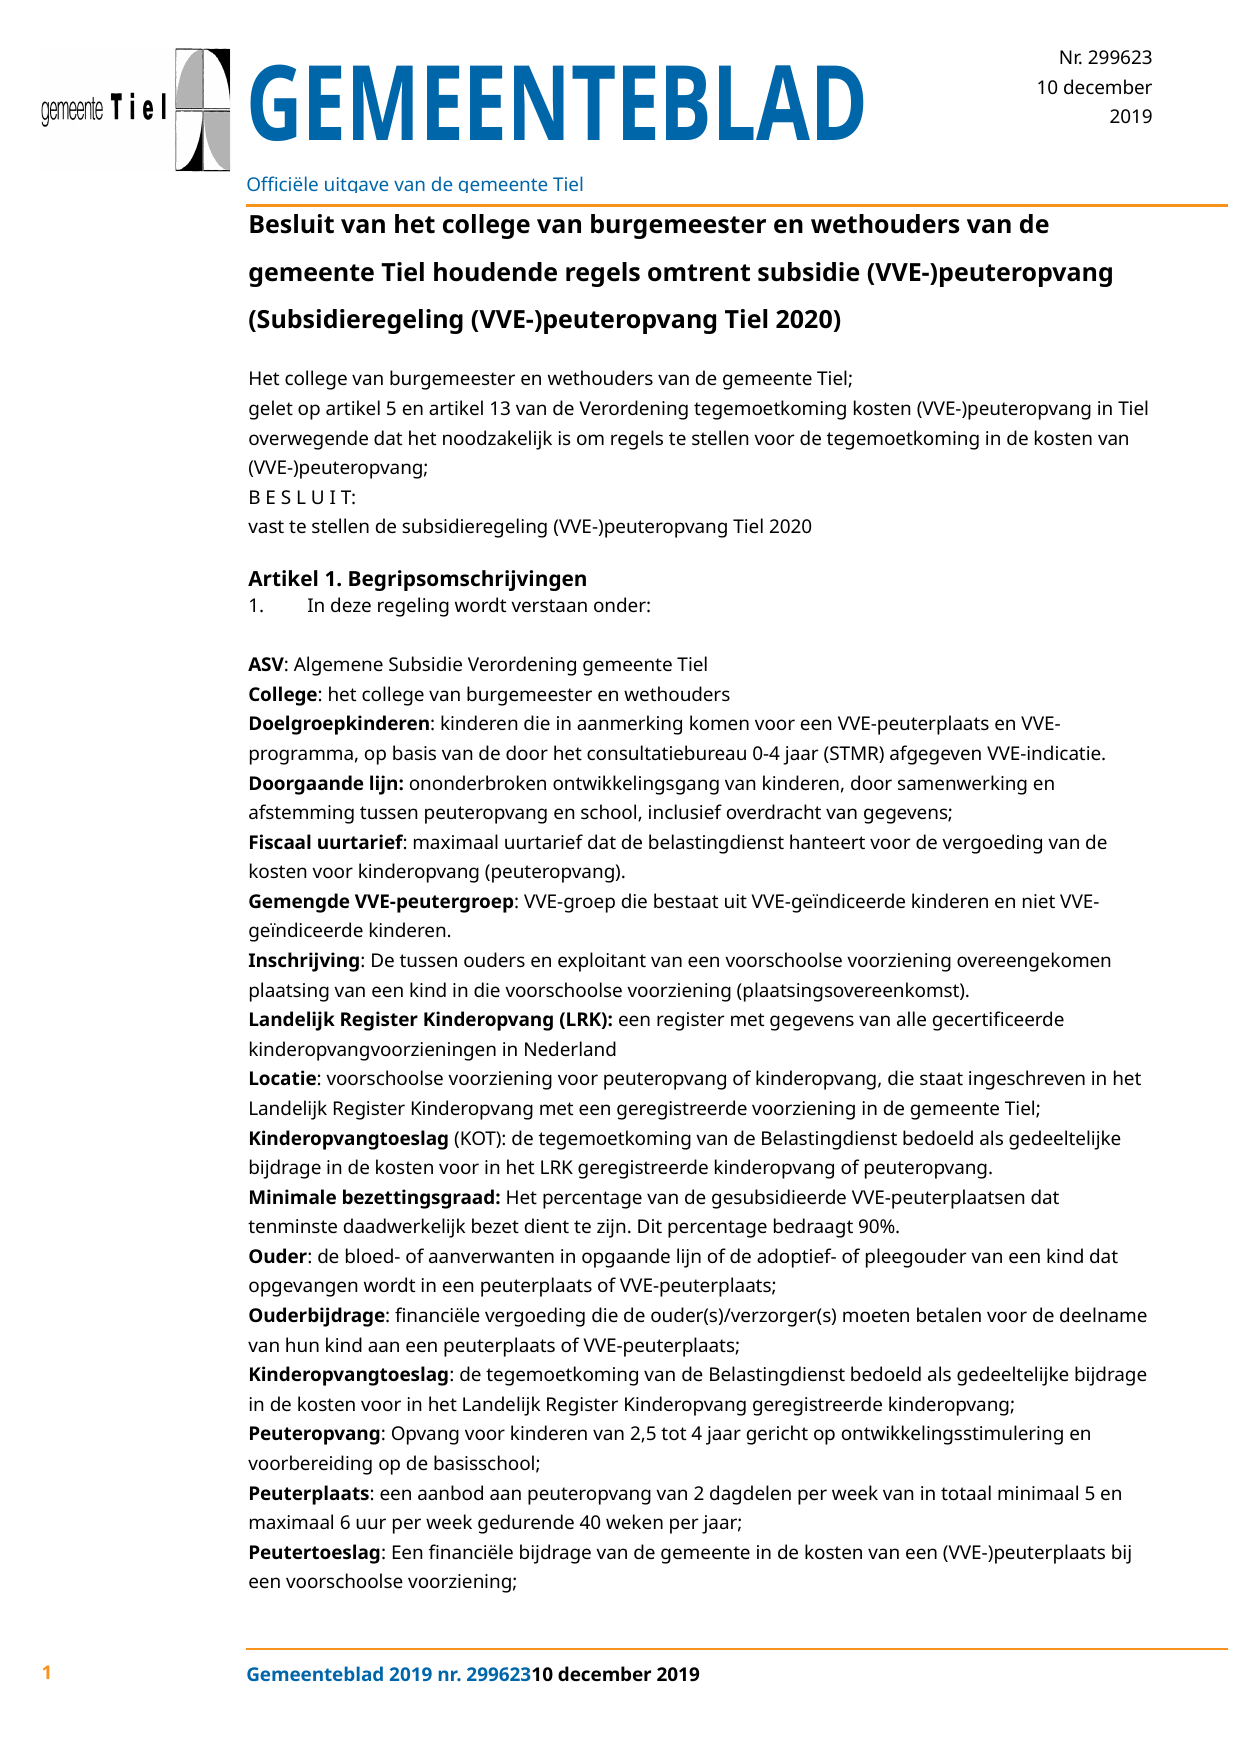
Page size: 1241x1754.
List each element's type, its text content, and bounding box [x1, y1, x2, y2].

text Fiscaal uurtarief: maximaal uurtarief dat de belastingdienst hanteert voor de vergoeding van de kosten voor kinderopvang (peuteropvang). [248, 829, 1152, 884]
text Besluit van het college van burgemeester en wethouders van de gemeente Tiel houdende regels omtrent subsidie (VVE-)peuteropvang (Subsidieregeling (VVE-)peuteropvang Tiel 2020) [248, 207, 1152, 336]
text Ouderbijdrage: financiële vergoeding die de ouder(s)/verzorger(s) moeten betalen voor de deelname van hun kind aan een peuterplaats of VVE-peuterplaats; [248, 1302, 1152, 1358]
text Minimale bezettingsgraad: Het percentage van de gesubsidieerde VVE-peuterplaatsen dat tenminste daadwerkelijk bezet dient te zijn. Dit percentage bedraagt 90%. [248, 1184, 1152, 1239]
text Gemengde VVE-peutergroep: VVE-groep die bestaat uit VVE-geïndiceerde kinderen en niet VVE-geïndiceerde kinderen. [248, 888, 1152, 943]
text Inschrijving: De tussen ouders en exploitant van een voorschoolse voorziening overeengekomen plaatsing van een kind in die voorschoolse voorziening (plaatsingsovereenkomst). [248, 947, 1152, 1003]
text Doelgroepkinderen: kinderen die in aanmerking komen voor een VVE-peuterplaats en VVE-programma, op basis van de door het consultatiebureau 0-4 jaar (STMR) afgegeven VVE-indicatie. [248, 711, 1152, 766]
picture [41, 47, 231, 172]
text Kinderopvangtoeslag (KOT): de tegemoetkoming van de Belastingdienst bedoeld als gedeeltelijke bijdrage in de kosten voor in het LRK geregistreerde kinderopvang of peuteropvang. [248, 1125, 1152, 1180]
text Peutertoeslag: Een financiële bijdrage van de gemeente in de kosten van een (VVE-)peuterplaats bij een voorschoolse voorziening; [248, 1539, 1152, 1594]
text overwegende dat het noodzakelijk is om regels te stellen voor de tegemoetkoming in de kosten van (VVE-)peuteropvang; [248, 425, 1152, 480]
text Ouder: de bloed- of aanverwanten in opgaande lijn of de adoptief- of pleegouder van een kind dat opgevangen wordt in een peuterplaats of VVE-peuterplaats; [248, 1243, 1152, 1298]
text vast te stellen de subsidieregeling (VVE-)peuteropvang Tiel 2020 [248, 513, 1152, 539]
text gelet op artikel 5 en artikel 13 van de Verordening tegemoetkoming kosten (VVE-)peuteropvang in Tiel [248, 395, 1152, 421]
text Doorgaande lijn: ononderbroken ontwikkelingsgang van kinderen, door samenwerking en afstemming tussen peuteropvang en school, inclusief overdracht van gegevens; [248, 770, 1152, 825]
text Het college van burgemeester en wethouders van de gemeente Tiel; [248, 366, 1152, 391]
text College: het college van burgemeester en wethouders [248, 681, 1152, 707]
text Peuteropvang: Opvang voor kinderen van 2,5 tot 4 jaar gericht op ontwikkelingsstimulering en voorbereiding op de basisschool; [248, 1421, 1152, 1476]
text Landelijk Register Kinderopvang (LRK): een register met gegevens van alle gecertificeerde kinderopvangvoorzieningen in Nederland [248, 1006, 1152, 1062]
text B E S L U I T: [248, 484, 1152, 509]
text Locatie: voorschoolse voorziening voor peuteropvang of kinderopvang, die staat ingeschreven in het Landelijk Register Kinderopvang met een geregistreerde voorziening in de gemeente Tiel; [248, 1066, 1152, 1121]
text Artikel 1. Begripsomschrijvingen [248, 564, 1152, 592]
text Peuterplaats: een aanbod aan peuteropvang van 2 dagdelen per week van in totaal minimaal 5 en maximaal 6 uur per week gedurende 40 weken per jaar; [248, 1480, 1152, 1535]
text ASV: Algemene Subsidie Verordening gemeente Tiel [248, 651, 1152, 677]
text Kinderopvangtoeslag: de tegemoetkoming van de Belastingdienst bedoeld als gedeeltelijke bijdrage in de kosten voor in het Landelijk Register Kinderopvang geregistreerde kinderopvang; [248, 1361, 1152, 1417]
list In deze regeling wordt verstaan onder: [248, 592, 1152, 618]
